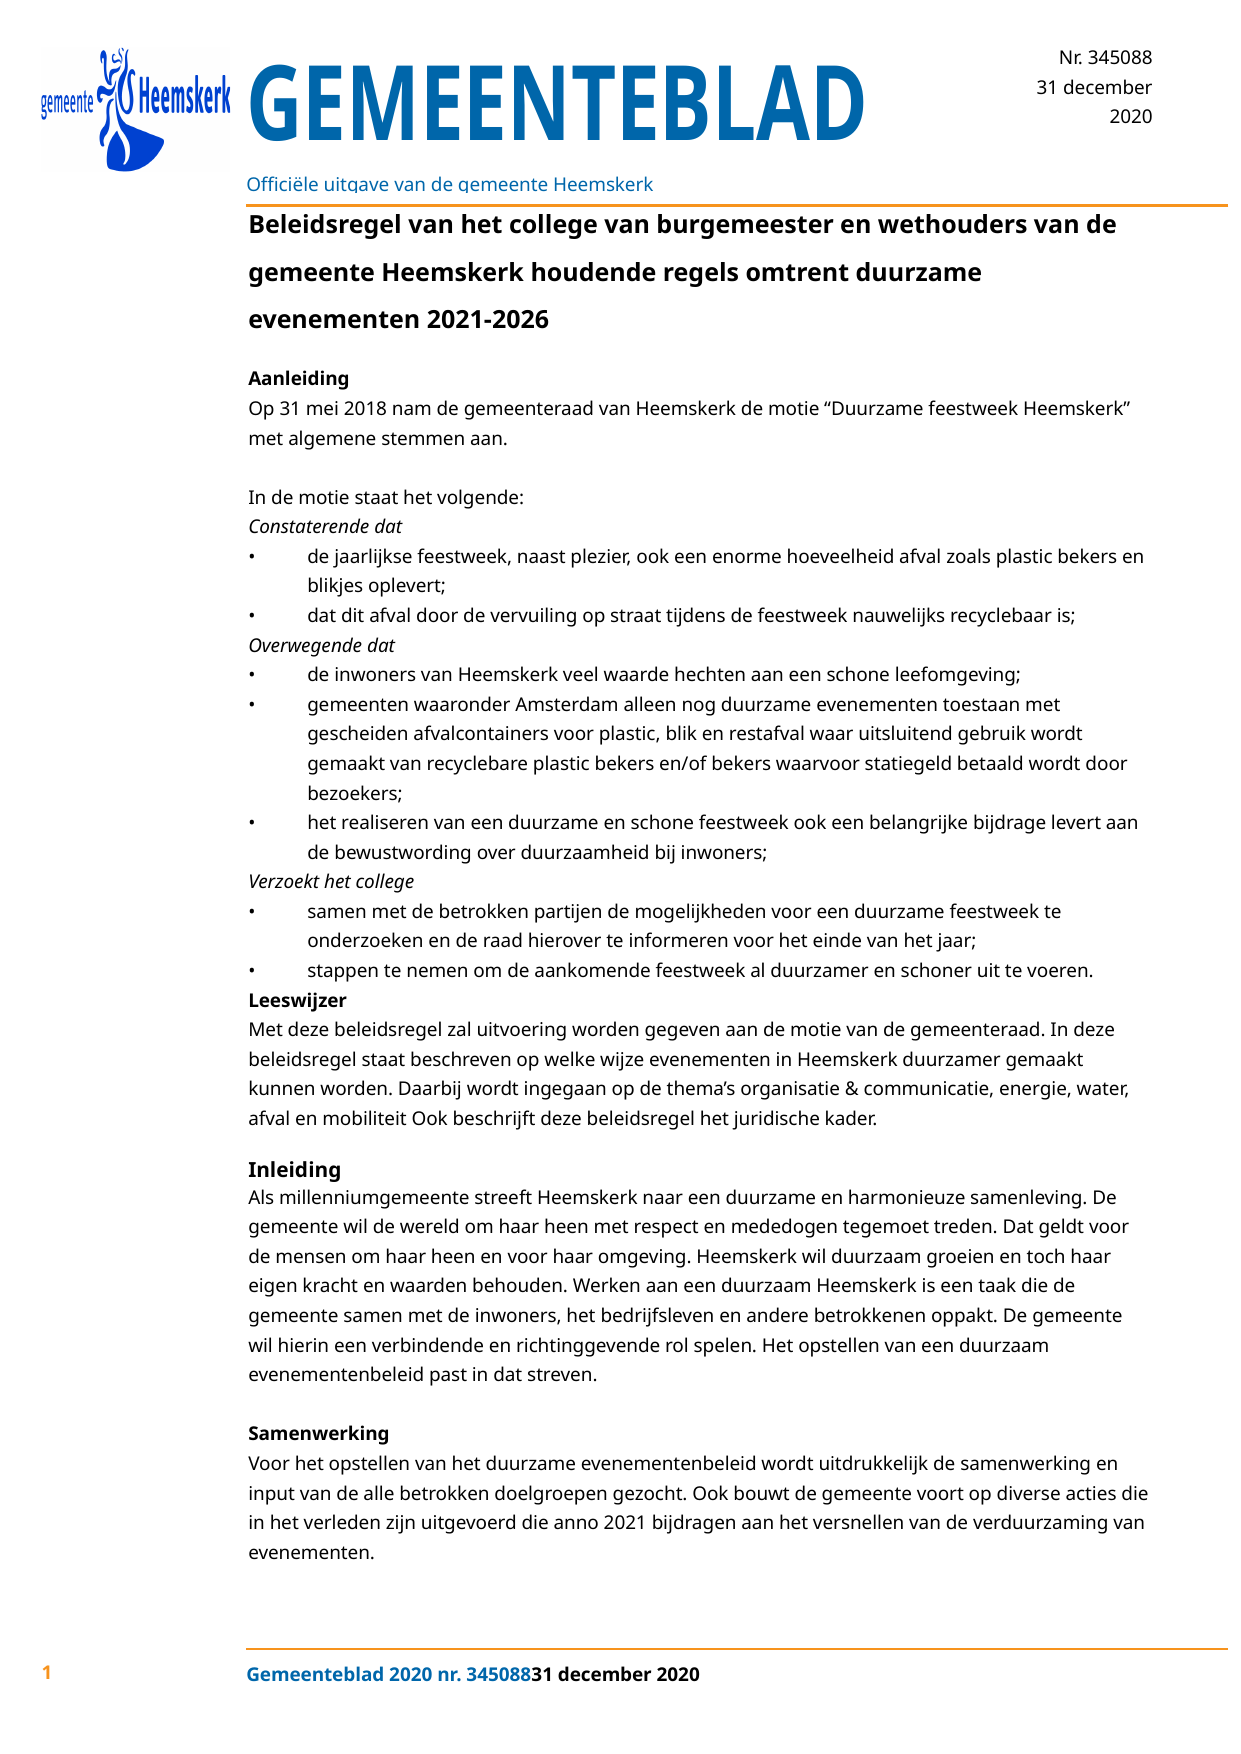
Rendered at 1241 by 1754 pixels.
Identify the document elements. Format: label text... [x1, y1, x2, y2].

text Overwegende dat [248, 632, 1152, 657]
list gemeenten waaronder Amsterdam alleen nog duurzame evenementen toestaan met gescheiden afvalcontainers voor plastic, blik en restafval waar uitsluitend gebruik wordt gemaakt van recyclebare plastic bekers en/of bekers waarvoor statiegeld betaald wordt door bezoekers; [248, 691, 1152, 805]
text Als millenniumgemeente streeft Heemskerk naar een duurzame en harmonieuze samenleving. De gemeente wil de wereld om haar heen met respect en mededogen tegemoet treden. Dat geldt voor de mensen om haar heen en voor haar omgeving. Heemskerk wil duurzaam groeien en toch haar eigen kracht en waarden behouden. Werken aan een duurzaam Heemskerk is een taak die de gemeente samen met de inwoners, het bedrijfsleven en andere betrokkenen oppakt. De gemeente wil hierin een verbindende en richtinggevende rol spelen. Het opstellen van een duurzaam evenementenbeleid past in dat streven. [248, 1184, 1152, 1387]
text Aanleiding [248, 366, 1152, 391]
text Op 31 mei 2018 nam de gemeenteraad van Heemskerk de motie “Duurzame feestweek Heemskerk” met algemene stemmen aan. [248, 395, 1152, 450]
list de jaarlijkse feestweek, naast plezier, ook een enorme hoeveelheid afval zoals plastic bekers en blikjes oplevert; [248, 543, 1152, 598]
text Beleidsregel van het college van burgemeester en wethouders van de gemeente Heemskerk houdende regels omtrent duurzame evenementen 2021-2026 [248, 207, 1152, 336]
text Voor het opstellen van het duurzame evenementenbeleid wordt uitdrukkelijk de samenwerking en input van de alle betrokken doelgroepen gezocht. Ook bouwt de gemeente voort op diverse acties die in het verleden zijn uitgevoerd die anno 2021 bijdragen aan het versnellen van de verduurzaming van evenementen. [248, 1450, 1152, 1565]
text Constaterende dat [248, 513, 1152, 539]
text Verzoekt het college [248, 868, 1152, 894]
picture [41, 47, 231, 172]
text Inleiding [248, 1156, 1152, 1184]
list samen met de betrokken partijen de mogelijkheden voor een duurzame feestweek te onderzoeken en de raad hierover te informeren voor het einde van het jaar; [248, 898, 1152, 953]
list het realiseren van een duurzame en schone feestweek ook een belangrijke bijdrage levert aan de bewustwording over duurzaamheid bij inwoners; [248, 809, 1152, 864]
text Met deze beleidsregel zal uitvoering worden gegeven aan de motie van de gemeenteraad. In deze beleidsregel staat beschreven op welke wijze evenementen in Heemskerk duurzamer gemaakt kunnen worden. Daarbij wordt ingegaan op de thema’s organisatie & communicatie, energie, water, afval en mobiliteit Ook beschrijft deze beleidsregel het juridische kader. [248, 1016, 1152, 1131]
text Samenwerking [248, 1421, 1152, 1446]
list stappen te nemen om de aankomende feestweek al duurzamer en schoner uit te voeren. [248, 957, 1152, 983]
text In de motie staat het volgende: [248, 484, 1152, 509]
list de inwoners van Heemskerk veel waarde hechten aan een schone leefomgeving; [248, 661, 1152, 687]
text Leeswijzer [248, 987, 1152, 1012]
list dat dit afval door de vervuiling op straat tijdens de feestweek nauwelijks recyclebaar is; [248, 602, 1152, 628]
